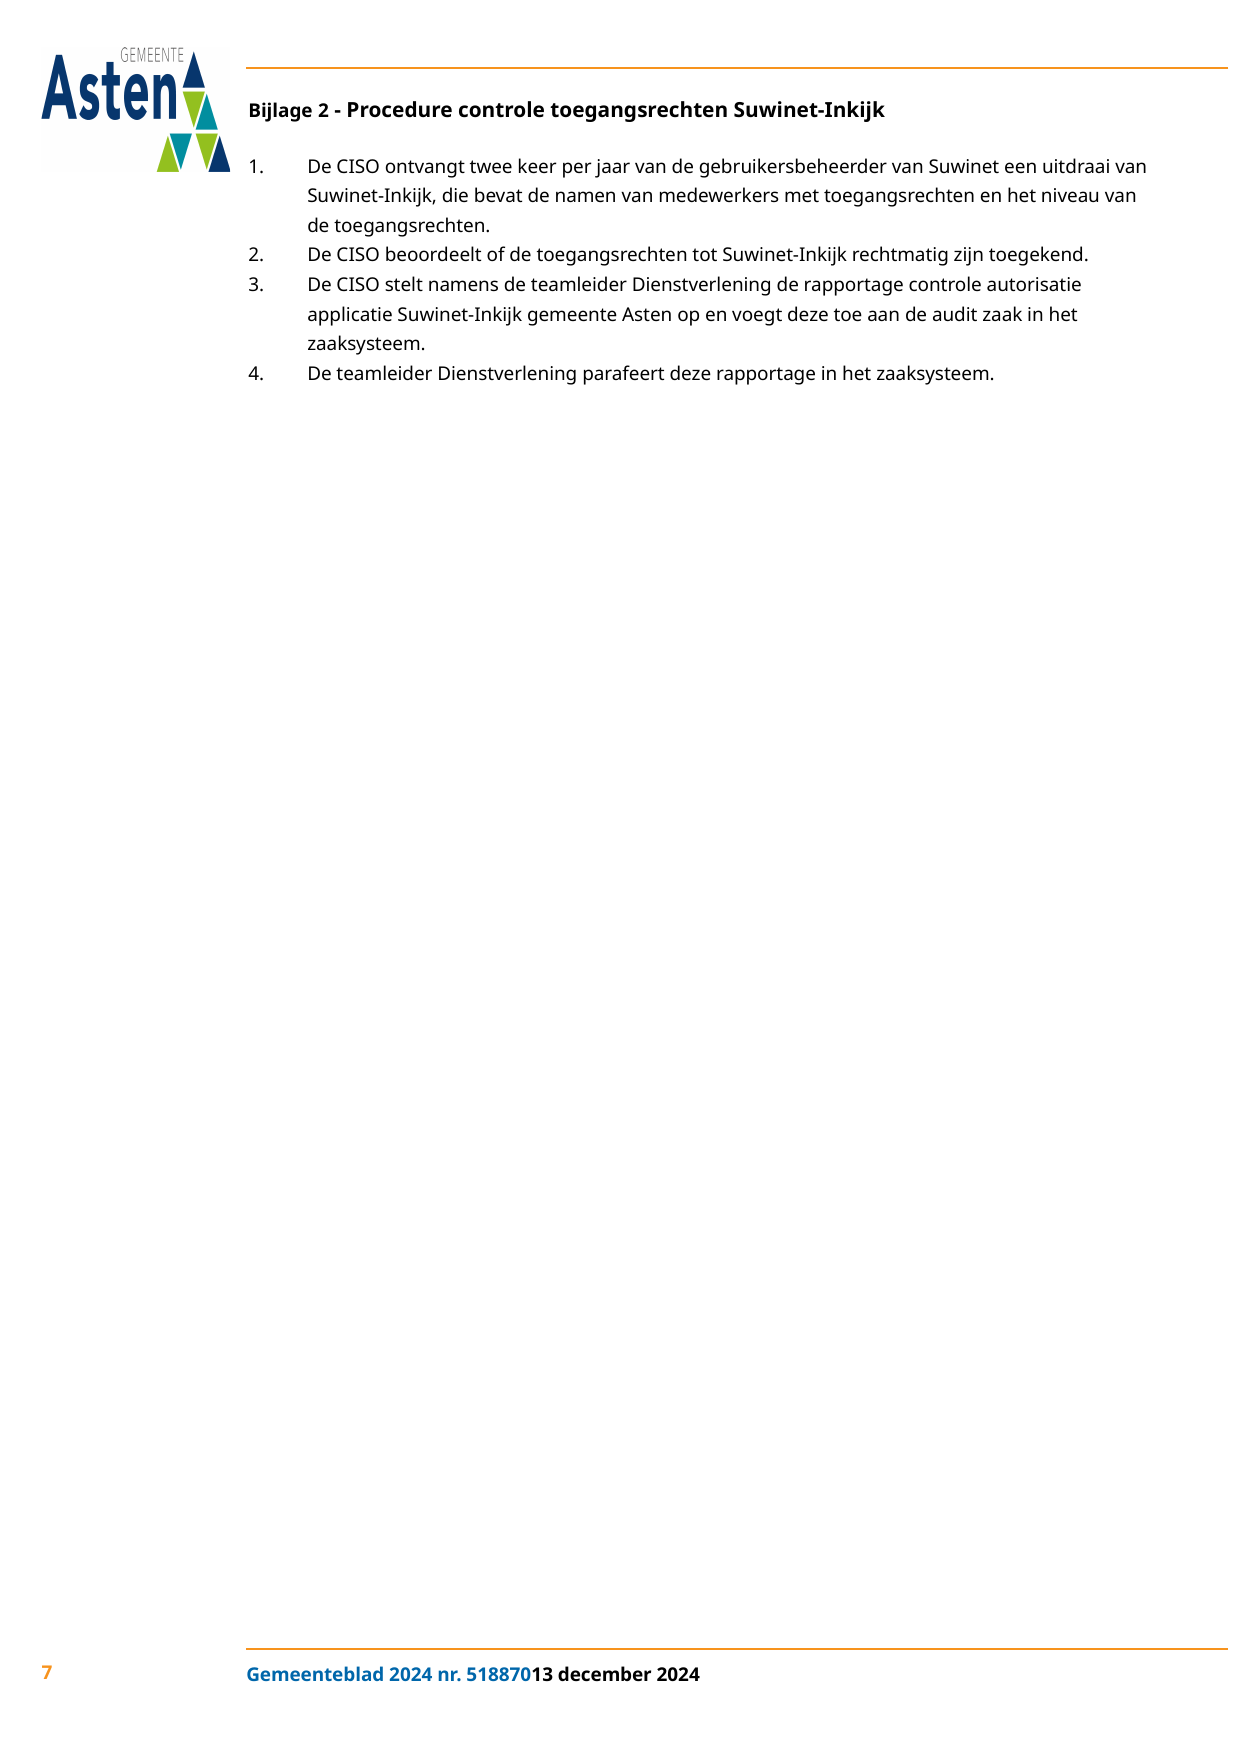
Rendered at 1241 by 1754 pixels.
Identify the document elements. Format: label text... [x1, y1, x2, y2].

list De teamleider Dienstverlening parafeert deze rapportage in het zaaksysteem. [248, 360, 1152, 386]
list De CISO stelt namens de teamleider Dienstverlening de rapportage controle autorisatie applicatie Suwinet-Inkijk gemeente Asten op en voegt deze toe aan de audit zaak in het zaaksysteem. [248, 271, 1152, 356]
list De CISO ontvangt twee keer per jaar van de gebruikersbeheerder van Suwinet een uitdraai van Suwinet-Inkijk, die bevat de namen van medewerkers met toegangsrechten en het niveau van de toegangsrechten. [248, 153, 1152, 238]
picture [41, 47, 231, 172]
list De CISO beoordeelt of de toegangsrechten tot Suwinet-Inkijk rechtmatig zijn toegekend. [248, 242, 1152, 267]
text Bijlage 2 - Procedure controle toegangsrechten Suwinet-Inkijk [248, 95, 1152, 123]
